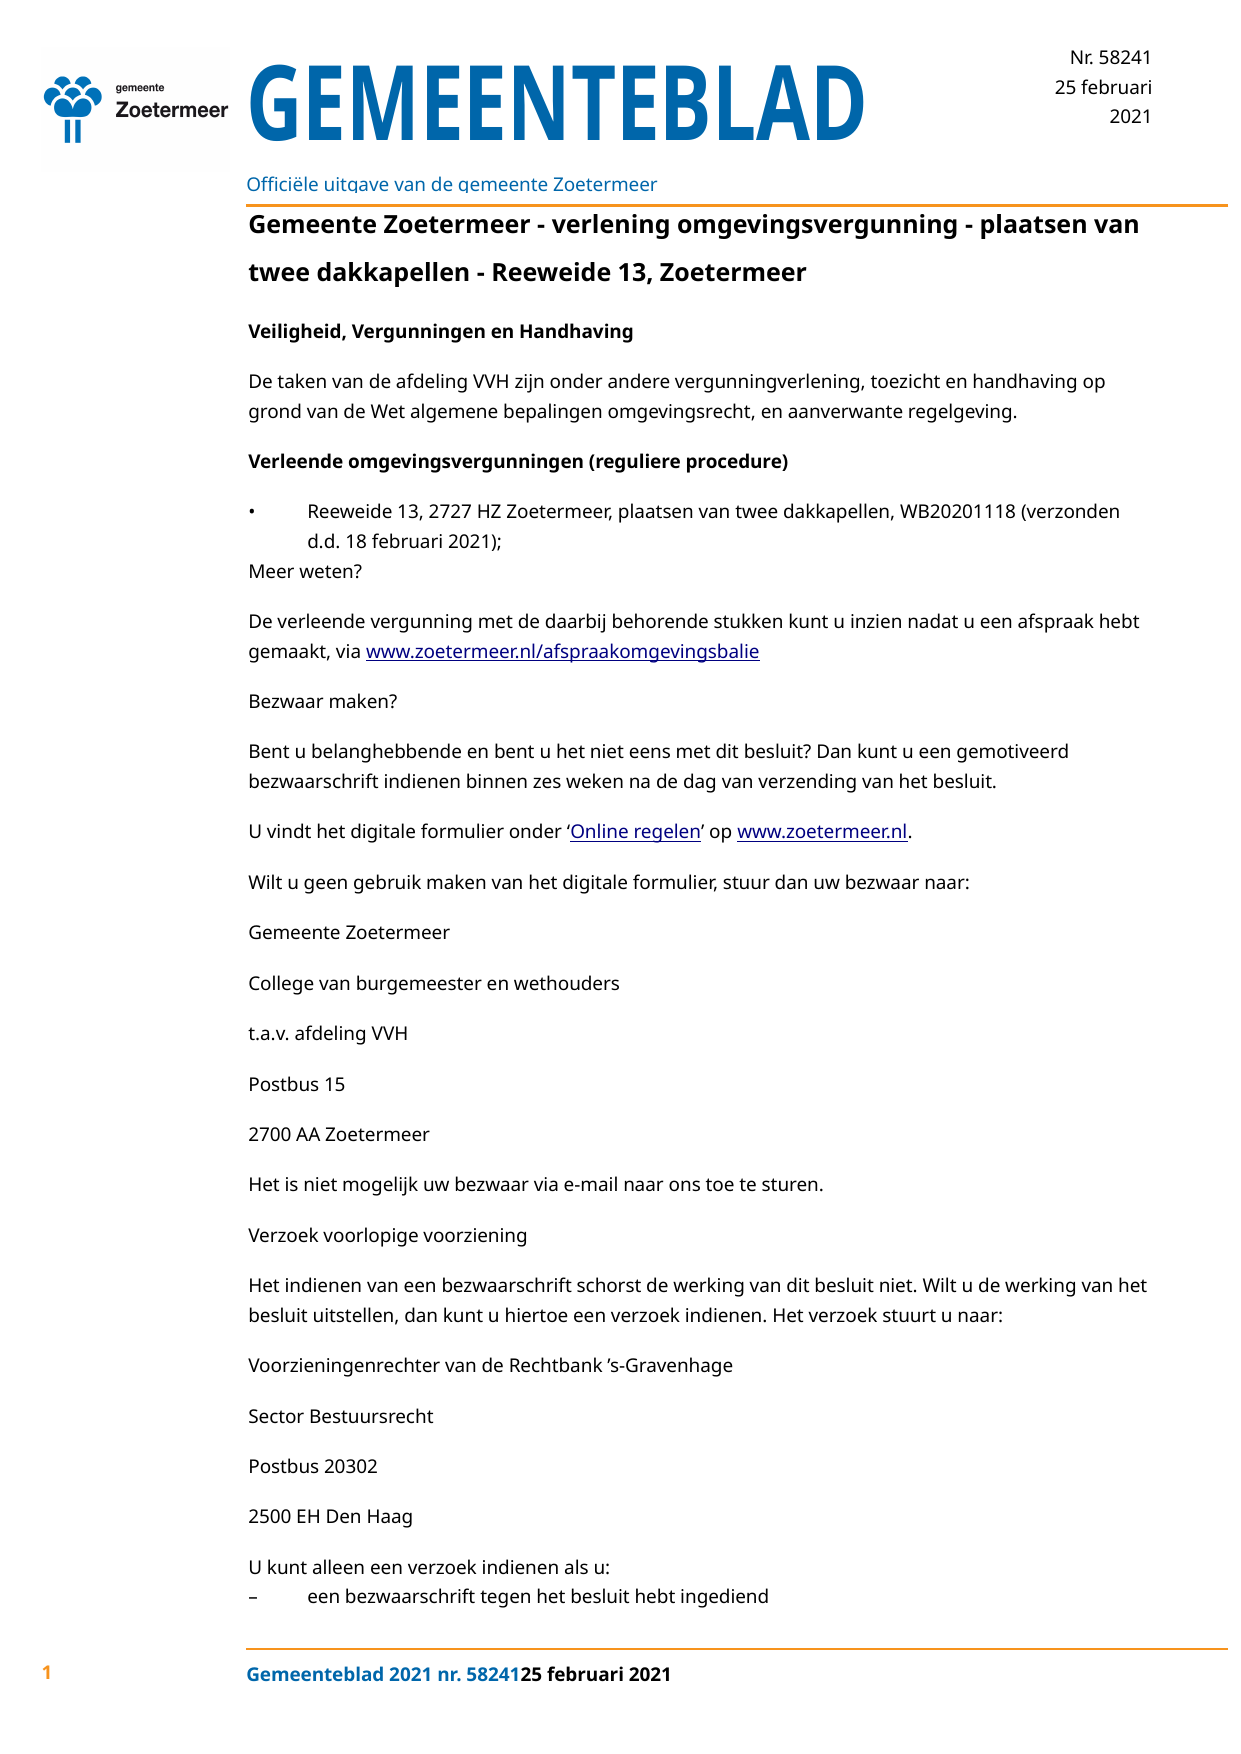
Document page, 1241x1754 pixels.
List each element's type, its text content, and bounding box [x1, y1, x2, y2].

text 2500 EH Den Haag [248, 1504, 1152, 1529]
text De taken van de afdeling VVH zijn onder andere vergunningverlening, toezicht en handhaving op grond van de Wet algemene bepalingen omgevingsrecht, en aanverwante regelgeving. [248, 368, 1152, 424]
text Verzoek voorlopige voorziening [248, 1222, 1152, 1248]
text Sector Bestuursrecht [248, 1403, 1152, 1429]
text U kunt alleen een verzoek indienen als u: [248, 1554, 1152, 1580]
text Veiligheid, Vergunningen en Handhaving [248, 318, 1152, 344]
list Reeweide 13, 2727 HZ Zoetermeer, plaatsen van twee dakkapellen, WB20201118 (verzonden d.d. 18 februari 2021); [248, 499, 1152, 554]
text t.a.v. afdeling VVH [248, 1020, 1152, 1046]
text Voorzieningenrechter van de Rechtbank ’s-Gravenhage [248, 1352, 1152, 1378]
text De verleende vergunning met de daarbij behorende stukken kunt u inzien nadat u een afspraak hebt gemaakt, via www.zoetermeer.nl/afspraakomgevingsbalie [248, 608, 1152, 664]
text Bent u belanghebbende en bent u het niet eens met dit besluit? Dan kunt u een gemotiveerd bezwaarschrift indienen binnen zes weken na de dag van verzending van het besluit. [248, 739, 1152, 794]
text U vindt het digitale formulier onder ‘Online regelen’ op www.zoetermeer.nl. [248, 819, 1152, 844]
text Postbus 20302 [248, 1453, 1152, 1479]
text 2700 AA Zoetermeer [248, 1121, 1152, 1147]
text Wilt u geen gebruik maken van het digitale formulier, stuur dan uw bezwaar naar: [248, 869, 1152, 895]
text Het is niet mogelijk uw bezwaar via e-mail naar ons toe te sturen. [248, 1172, 1152, 1197]
text Gemeente Zoetermeer [248, 919, 1152, 945]
text Meer weten? [248, 558, 1152, 584]
text Verleende omgevingsvergunningen (reguliere procedure) [248, 448, 1152, 474]
picture [41, 47, 231, 172]
text Gemeente Zoetermeer - verlening omgevingsvergunning - plaatsen van twee dakkapellen - Reeweide 13, Zoetermeer [248, 207, 1152, 288]
text Postbus 15 [248, 1071, 1152, 1097]
list een bezwaarschrift tegen het besluit hebt ingediend [248, 1584, 1152, 1609]
text Het indienen van een bezwaarschrift schorst de werking van dit besluit niet. Wilt u de werking van het besluit uitstellen, dan kunt u hiertoe een verzoek indienen. Het verzoek stuurt u naar: [248, 1272, 1152, 1328]
text Bezwaar maken? [248, 688, 1152, 714]
text College van burgemeester en wethouders [248, 970, 1152, 996]
